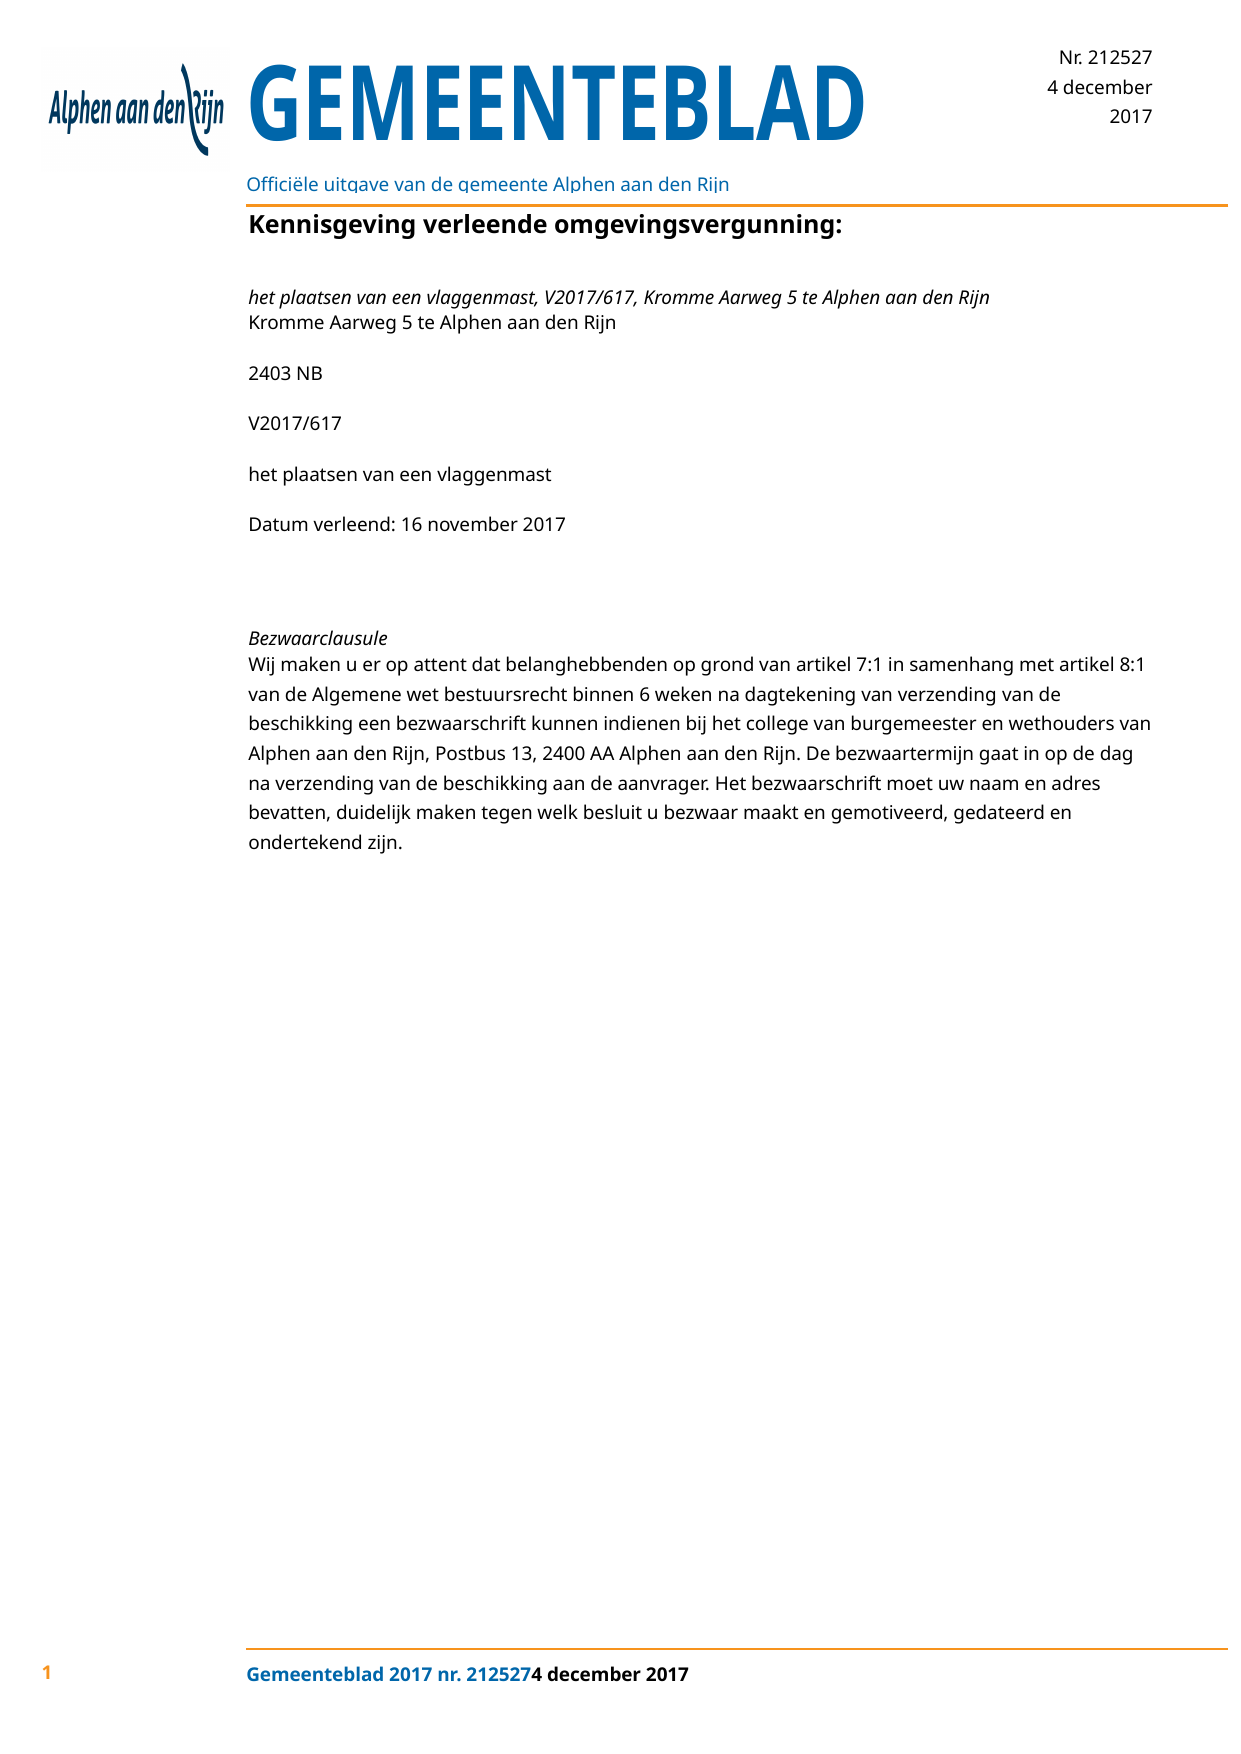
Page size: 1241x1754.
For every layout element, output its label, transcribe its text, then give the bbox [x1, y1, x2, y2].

text Bezwaarclausule [248, 626, 1152, 651]
text 2403 NB [248, 360, 1152, 386]
text Kennisgeving verleende omgevingsvergunning: [248, 207, 1152, 241]
text Datum verleend: 16 november 2017 [248, 511, 1152, 537]
text het plaatsen van een vlaggenmast [248, 461, 1152, 487]
picture [41, 47, 231, 172]
text V2017/617 [248, 410, 1152, 436]
text het plaatsen van een vlaggenmast, V2017/617, Kromme Aarweg 5 te Alphen aan den Rijn [248, 284, 1152, 309]
text Wij maken u er op attent dat belanghebbenden op grond van artikel 7:1 in samenhang met artikel 8:1 van de Algemene wet bestuursrecht binnen 6 weken na dagtekening van verzending van de beschikking een bezwaarschrift kunnen indienen bij het college van burgemeester en wethouders van Alphen aan den Rijn, Postbus 13, 2400 AA Alphen aan den Rijn. De bezwaartermijn gaat in op de dag na verzending van de beschikking aan de aanvrager. Het bezwaarschrift moet uw naam en adres bevatten, duidelijk maken tegen welk besluit u bezwaar maakt en gemotiveerd, gedateerd en ondertekend zijn. [248, 651, 1152, 854]
text Kromme Aarweg 5 te Alphen aan den Rijn [248, 309, 1152, 335]
